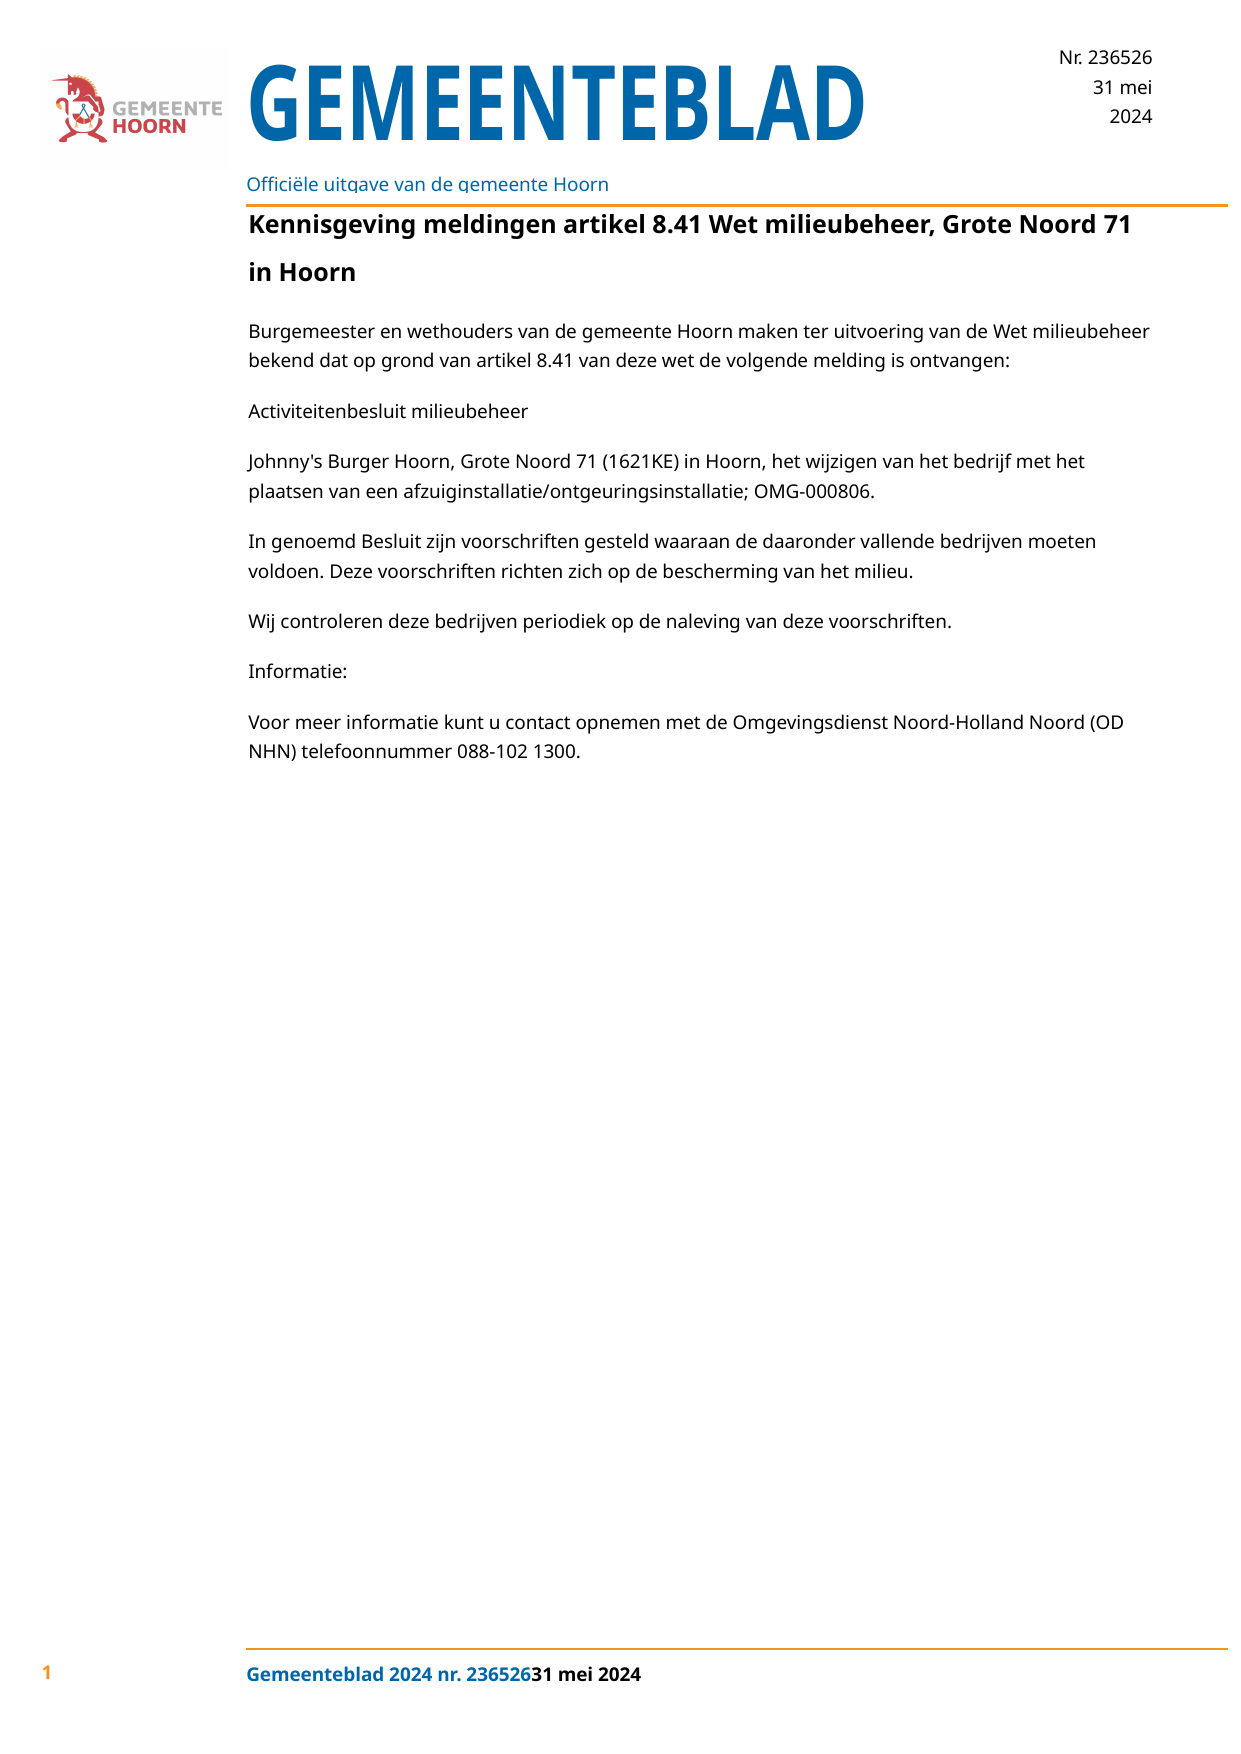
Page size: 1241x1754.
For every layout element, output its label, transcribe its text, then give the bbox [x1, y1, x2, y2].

text Informatie: [248, 659, 1152, 684]
text Wij controleren deze bedrijven periodiek op de naleving van deze voorschriften. [248, 608, 1152, 634]
picture [41, 47, 231, 172]
text Activiteitenbesluit milieubeheer [248, 398, 1152, 424]
text In genoemd Besluit zijn voorschriften gesteld waaraan de daaronder vallende bedrijven moeten voldoen. Deze voorschriften richten zich op de bescherming van het milieu. [248, 528, 1152, 584]
text Burgemeester en wethouders van de gemeente Hoorn maken ter uitvoering van de Wet milieubeheer bekend dat op grond van artikel 8.41 van deze wet de volgende melding is ontvangen: [248, 318, 1152, 373]
text Kennisgeving meldingen artikel 8.41 Wet milieubeheer, Grote Noord 71 in Hoorn [248, 207, 1152, 288]
text Voor meer informatie kunt u contact opnemen met de Omgevingsdienst Noord-Holland Noord (OD NHN) telefoonnummer 088-102 1300. [248, 709, 1152, 764]
text Johnny's Burger Hoorn, Grote Noord 71 (1621KE) in Hoorn, het wijzigen van het bedrijf met het plaatsen van een afzuiginstallatie/ontgeuringsinstallatie; OMG-000806. [248, 448, 1152, 504]
